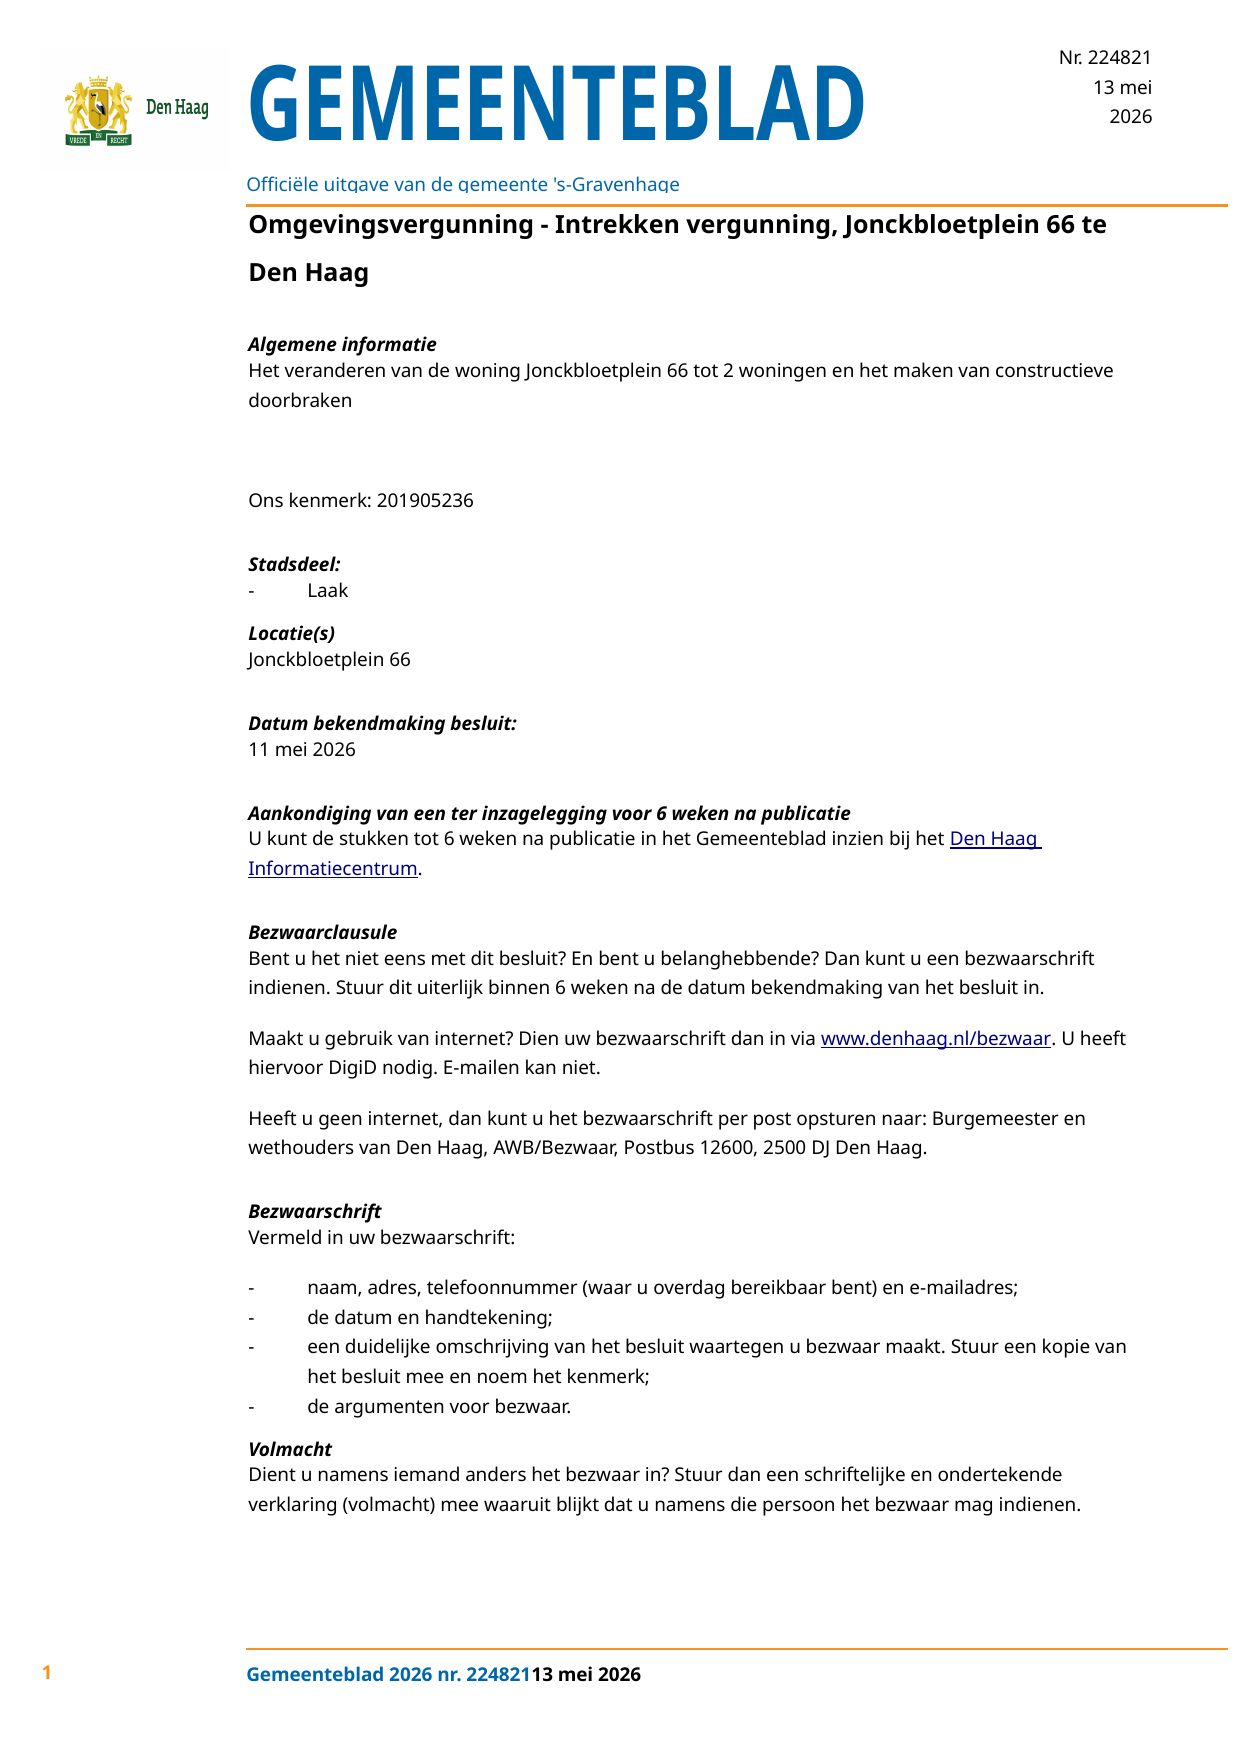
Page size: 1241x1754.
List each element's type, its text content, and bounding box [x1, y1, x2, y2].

text Aankondiging van een ter inzagelegging voor 6 weken na publicatie [248, 800, 1152, 826]
text Algemene informatie [248, 331, 1152, 357]
text Vermeld in uw bezwaarschrift: [248, 1224, 1152, 1250]
list de datum en handtekening; [248, 1304, 1152, 1330]
text Bezwaarschrift [248, 1198, 1152, 1224]
text Het veranderen van de woning Jonckbloetplein 66 tot 2 woningen en het maken van constructieve doorbraken [248, 357, 1152, 412]
text Ons kenmerk: 201905236 [248, 488, 1152, 513]
text Jonckbloetplein 66 [248, 646, 1152, 672]
text Volmacht [248, 1436, 1152, 1462]
picture [41, 47, 231, 172]
text Datum bekendmaking besluit: [248, 710, 1152, 736]
text 11 mei 2026 [248, 736, 1152, 762]
text Bent u het niet eens met dit besluit? En bent u belanghebbende? Dan kunt u een bezwaarschrift indienen. Stuur dit uiterlijk binnen 6 weken na de datum bekendmaking van het besluit in. [248, 945, 1152, 1000]
text Omgevingsvergunning - Intrekken vergunning, Jonckbloetplein 66 te Den Haag [248, 207, 1152, 288]
list de argumenten voor bezwaar. [248, 1393, 1152, 1418]
list een duidelijke omschrijving van het besluit waartegen u bezwaar maakt. Stuur een kopie van het besluit mee en noem het kenmerk; [248, 1334, 1152, 1389]
text Maakt u gebruik van internet? Dien uw bezwaarschrift dan in via www.denhaag.nl/bezwaar. U heeft hiervoor DigiD nodig. E-mailen kan niet. [248, 1025, 1152, 1080]
text Heeft u geen internet, dan kunt u het bezwaarschrift per post opsturen naar: Burgemeester en wethouders van Den Haag, AWB/Bezwaar, Postbus 12600, 2500 DJ Den Haag. [248, 1105, 1152, 1160]
list naam, adres, telefoonnummer (waar u overdag bereikbaar bent) en e-mailadres; [248, 1274, 1152, 1300]
text Bezwaarclausule [248, 919, 1152, 945]
text U kunt de stukken tot 6 weken na publicatie in het Gemeenteblad inzien bij het Den Haag Informatiecentrum. [248, 826, 1152, 881]
list Laak [248, 577, 1152, 603]
text Dient u namens iemand anders het bezwaar in? Stuur dan een schriftelijke en ondertekende verklaring (volmacht) mee waaruit blijkt dat u namens die persoon het bezwaar mag indienen. [248, 1462, 1152, 1517]
text Locatie(s) [248, 620, 1152, 646]
text Stadsdeel: [248, 552, 1152, 577]
